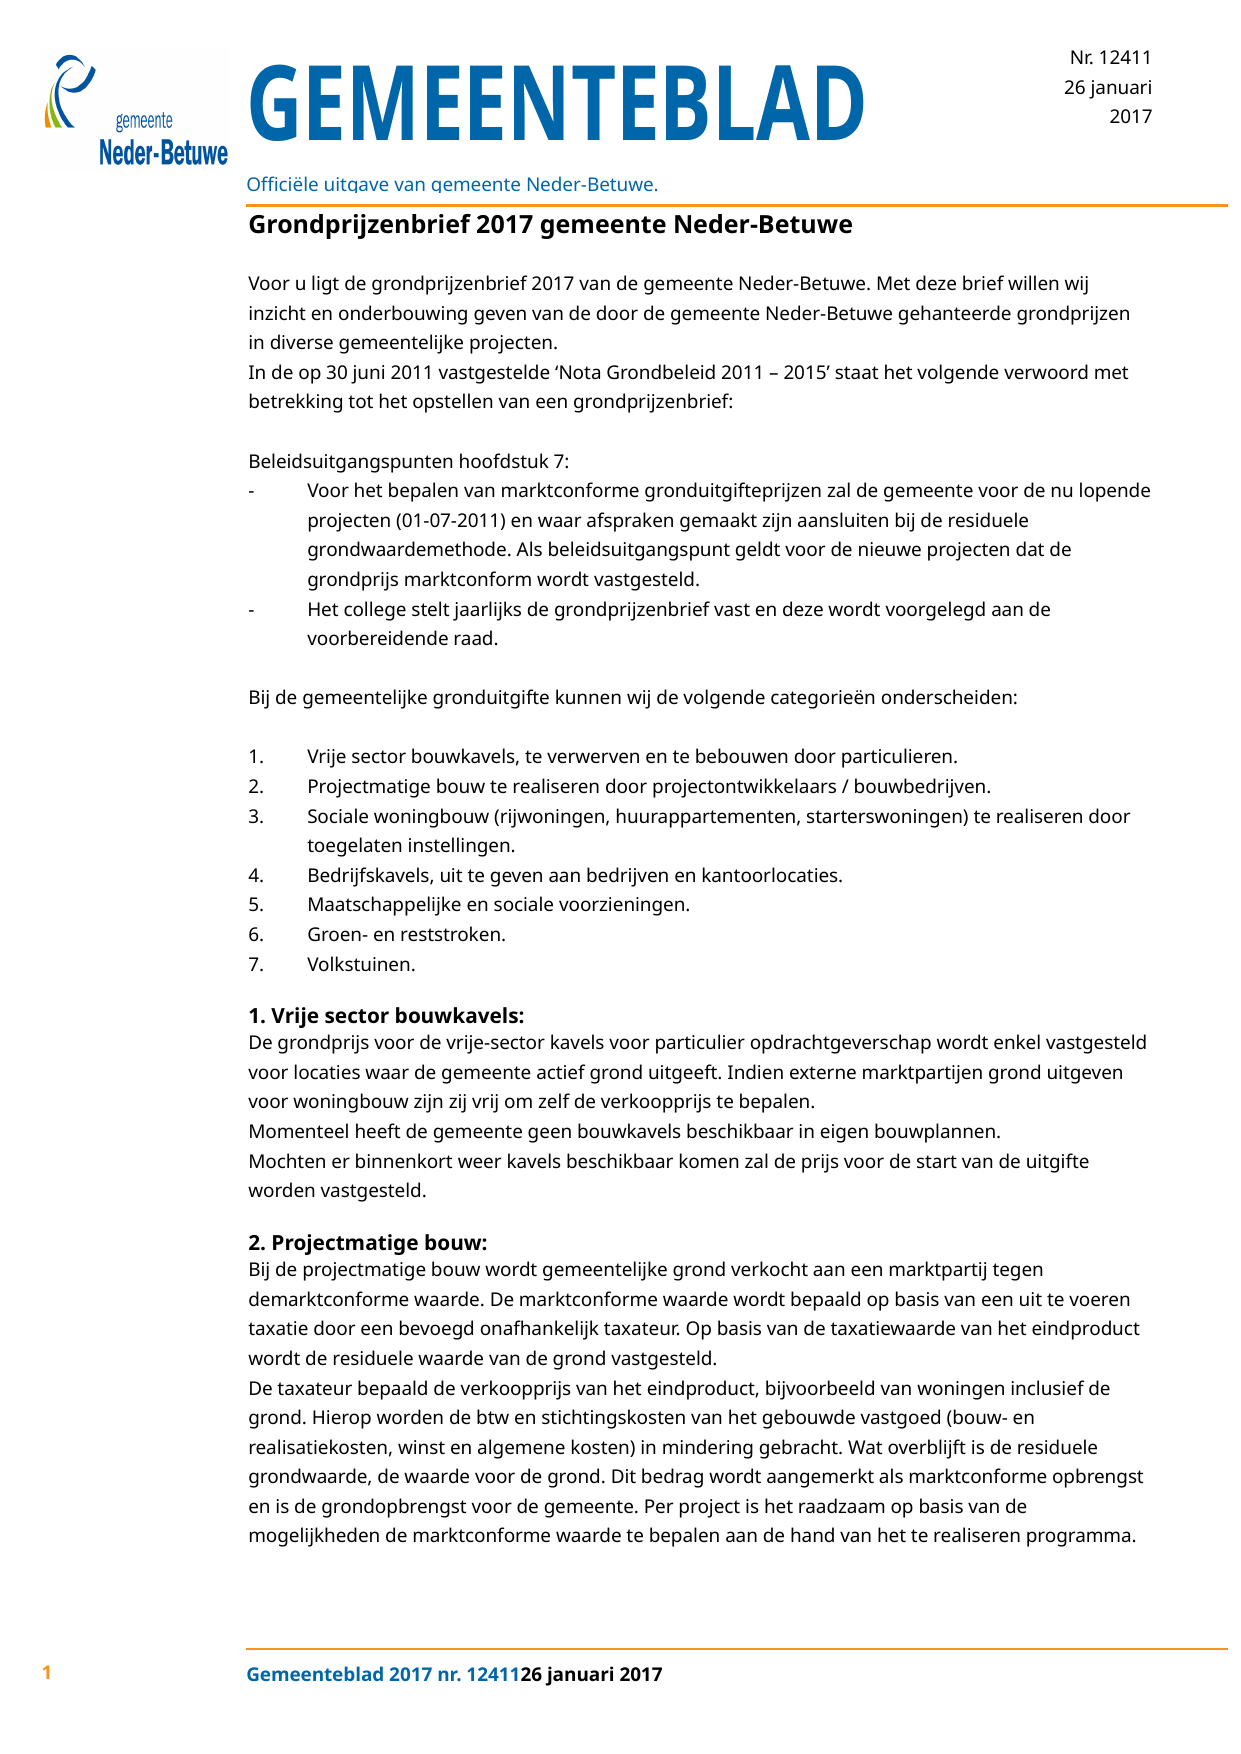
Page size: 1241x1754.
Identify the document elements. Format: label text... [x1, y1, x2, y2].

list Volkstuinen. [248, 951, 1152, 976]
text Grondprijzenbrief 2017 gemeente Neder-Betuwe [248, 207, 1152, 241]
text Mochten er binnenkort weer kavels beschikbaar komen zal de prijs voor de start van de uitgifte worden vastgesteld. [248, 1148, 1152, 1203]
list Voor het bepalen van marktconforme gronduitgifteprijzen zal de gemeente voor de nu lopende projecten (01-07-2011) en waar afspraken gemaakt zijn aansluiten bij de residuele grondwaardemethode. Als beleidsuitgangspunt geldt voor de nieuwe projecten dat de grondprijs marktconform wordt vastgesteld. [248, 477, 1152, 592]
text Voor u ligt de grondprijzenbrief 2017 van de gemeente Neder-Betuwe. Met deze brief willen wij inzicht en onderbouwing geven van de door de gemeente Neder-Betuwe gehanteerde grondprijzen in diverse gemeentelijke projecten. [248, 270, 1152, 355]
list Vrije sector bouwkavels, te verwerven en te bebouwen door particulieren. [248, 744, 1152, 769]
text Bij de gemeentelijke gronduitgifte kunnen wij de volgende categorieën onderscheiden: [248, 684, 1152, 710]
list Groen- en reststroken. [248, 921, 1152, 947]
picture [41, 47, 231, 172]
list Maatschappelijke en sociale voorzieningen. [248, 892, 1152, 917]
text De grondprijs voor de vrije-sector kavels voor particulier opdrachtgeverschap wordt enkel vastgesteld voor locaties waar de gemeente actief grond uitgeeft. Indien externe marktpartijen grond uitgeven voor woningbouw zijn zij vrij om zelf de verkoopprijs te bepalen. [248, 1029, 1152, 1114]
list Bedrijfskavels, uit te geven aan bedrijven en kantoorlocaties. [248, 862, 1152, 888]
text 1. Vrije sector bouwkavels: [248, 1001, 1152, 1029]
text De taxateur bepaald de verkoopprijs van het eindproduct, bijvoorbeeld van woningen inclusief de grond. Hierop worden de btw en stichtingskosten van het gebouwde vastgoed (bouw- en realisatiekosten, winst en algemene kosten) in mindering gebracht. Wat overblijft is de residuele grondwaarde, de waarde voor de grond. Dit bedrag wordt aangemerkt als marktconforme opbrengst en is de grondopbrengst voor de gemeente. Per project is het raadzaam op basis van de mogelijkheden de marktconforme waarde te bepalen aan de hand van het te realiseren programma. [248, 1375, 1152, 1548]
text Beleidsuitgangspunten hoofdstuk 7: [248, 448, 1152, 473]
text In de op 30 juni 2011 vastgestelde ‘Nota Grondbeleid 2011 – 2015’ staat het volgende verwoord met betrekking tot het opstellen van een grondprijzenbrief: [248, 359, 1152, 414]
text 2. Projectmatige bouw: [248, 1228, 1152, 1256]
text Momenteel heeft de gemeente geen bouwkavels beschikbaar in eigen bouwplannen. [248, 1118, 1152, 1144]
list Het college stelt jaarlijks de grondprijzenbrief vast en deze wordt voorgelegd aan de voorbereidende raad. [248, 596, 1152, 651]
list Sociale woningbouw (rijwoningen, huurappartementen, starterswoningen) te realiseren door toegelaten instellingen. [248, 803, 1152, 858]
list Projectmatige bouw te realiseren door projectontwikkelaars / bouwbedrijven. [248, 773, 1152, 799]
text Bij de projectmatige bouw wordt gemeentelijke grond verkocht aan een marktpartij tegen demarktconforme waarde. De marktconforme waarde wordt bepaald op basis van een uit te voeren taxatie door een bevoegd onafhankelijk taxateur. Op basis van de taxatiewaarde van het eindproduct wordt de residuele waarde van de grond vastgesteld. [248, 1256, 1152, 1371]
